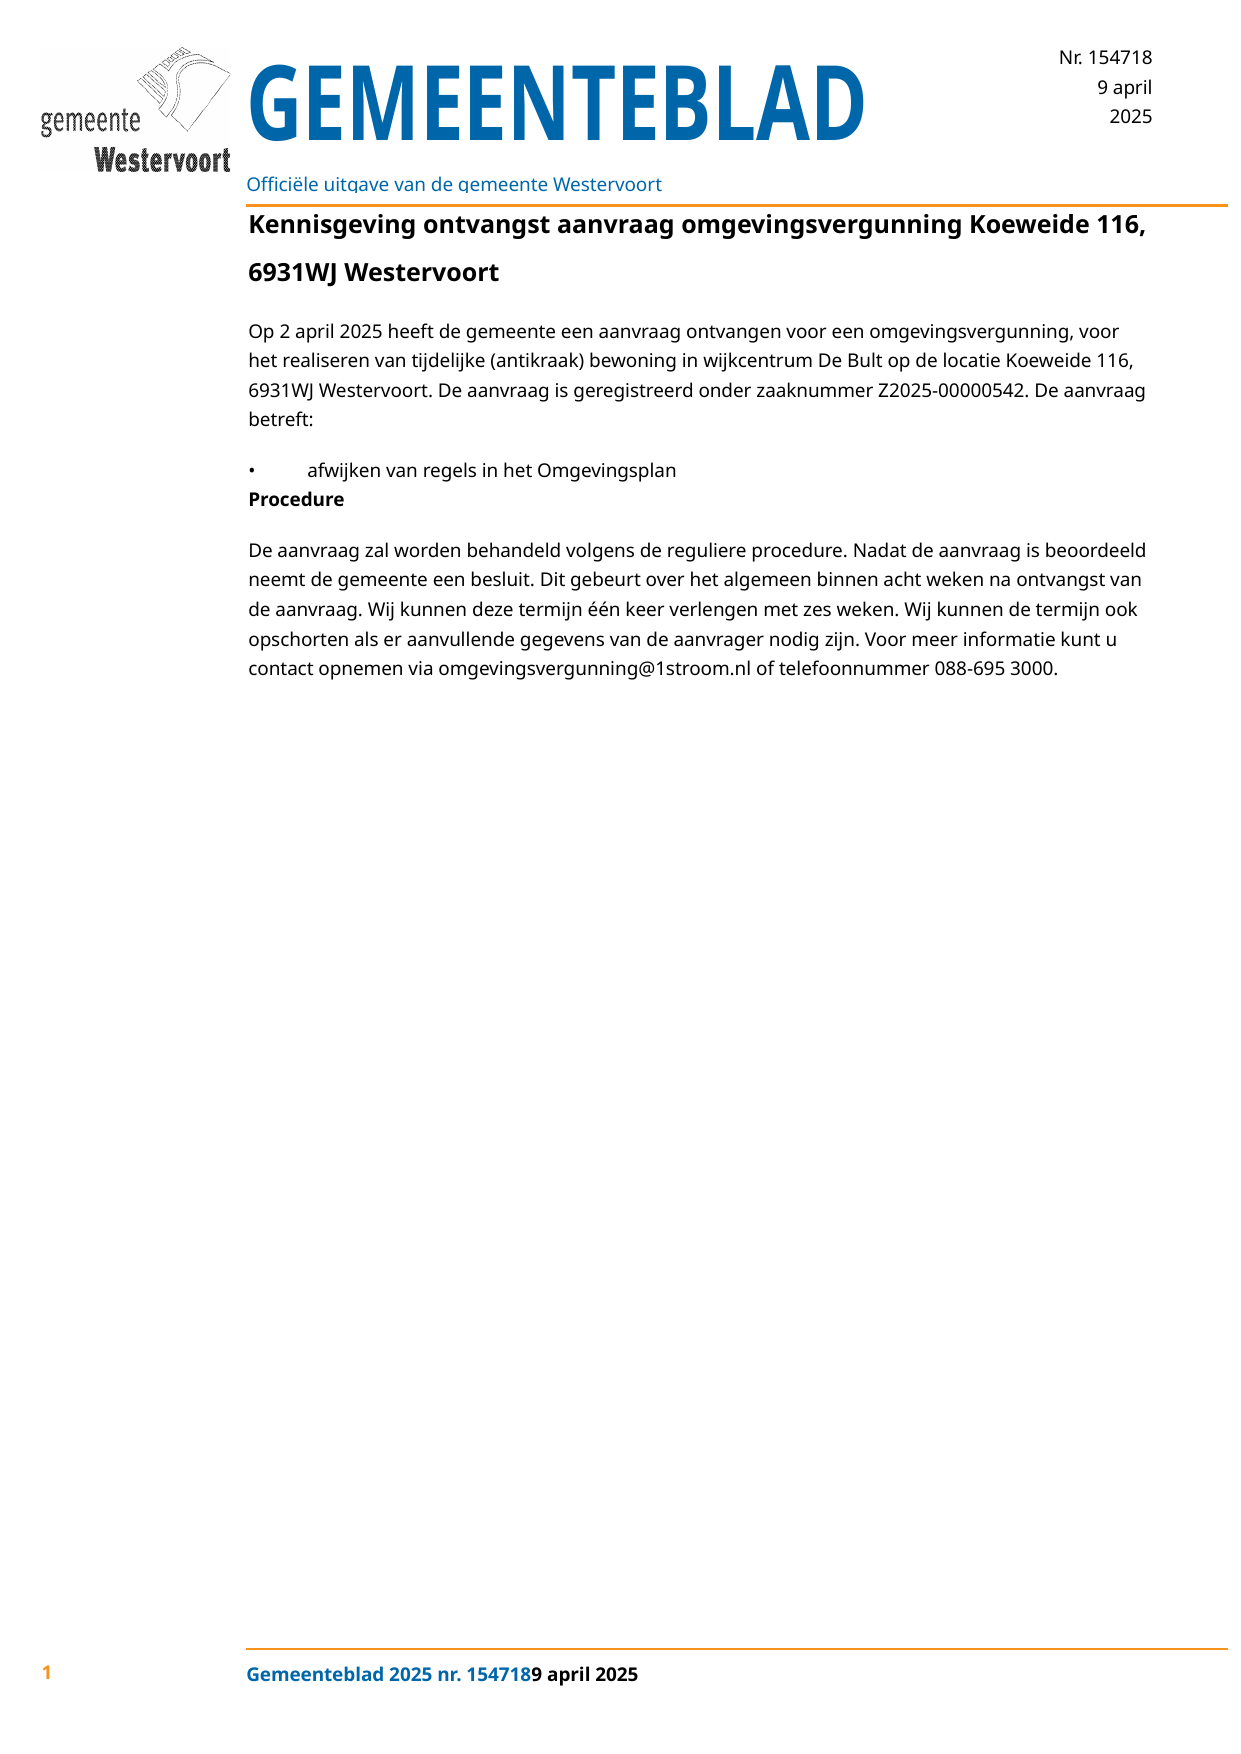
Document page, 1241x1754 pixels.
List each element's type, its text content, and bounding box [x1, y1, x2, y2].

text Procedure [248, 487, 1152, 512]
text De aanvraag zal worden behandeld volgens de reguliere procedure. Nadat de aanvraag is beoordeeld neemt de gemeente een besluit. Dit gebeurt over het algemeen binnen acht weken na ontvangst van de aanvraag. Wij kunnen deze termijn één keer verlengen met zes weken. Wij kunnen de termijn ook opschorten als er aanvullende gegevens van de aanvrager nodig zijn. Voor meer informatie kunt u contact opnemen via omgevingsvergunning@1stroom.nl of telefoonnummer 088-695 3000. [248, 537, 1152, 681]
picture [41, 47, 231, 172]
text Kennisgeving ontvangst aanvraag omgevingsvergunning Koeweide 116, 6931WJ Westervoort [248, 207, 1152, 288]
list afwijken van regels in het Omgevingsplan [248, 457, 1152, 483]
text Op 2 april 2025 heeft de gemeente een aanvraag ontvangen voor een omgevingsvergunning, voor het realiseren van tijdelijke (antikraak) bewoning in wijkcentrum De Bult op de locatie Koeweide 116, 6931WJ Westervoort. De aanvraag is geregistreerd onder zaaknummer Z2025-00000542. De aanvraag betreft: [248, 318, 1152, 432]
